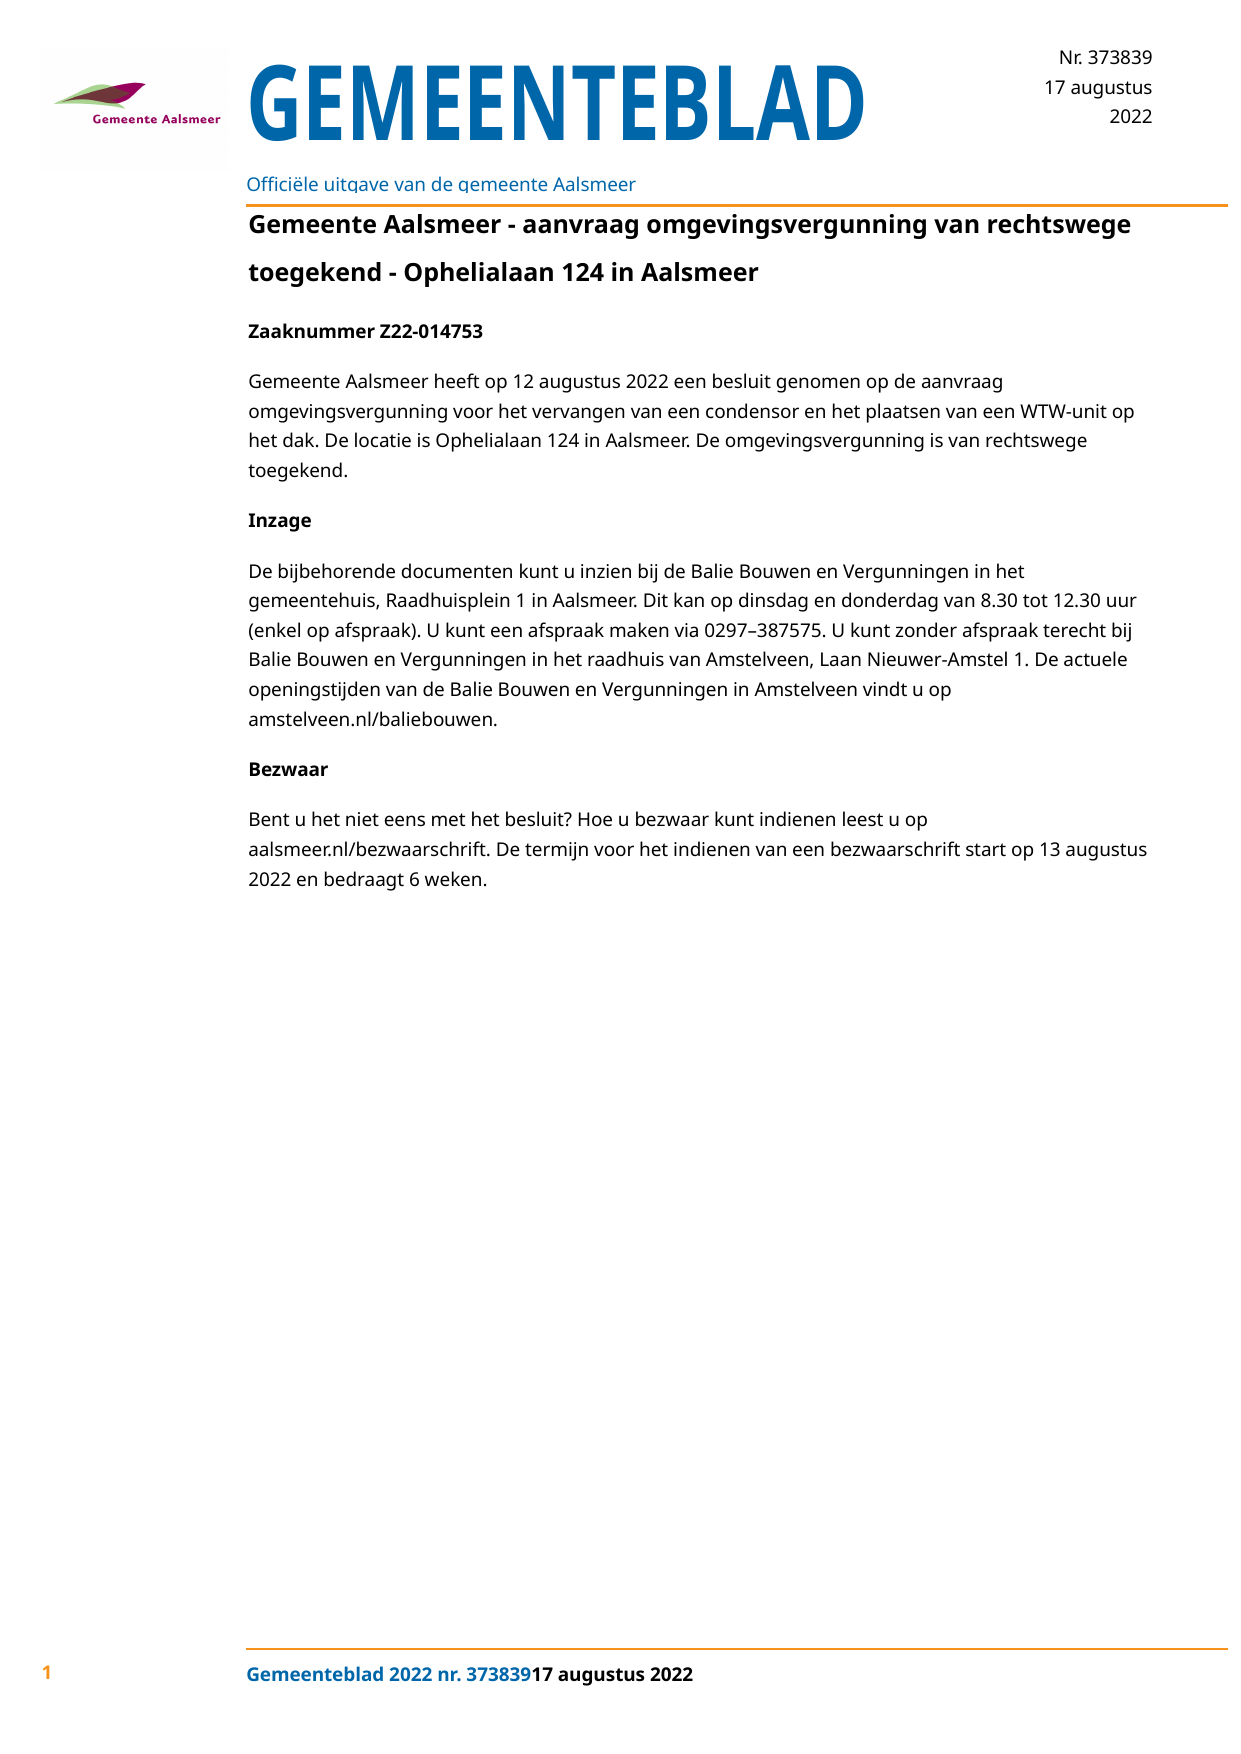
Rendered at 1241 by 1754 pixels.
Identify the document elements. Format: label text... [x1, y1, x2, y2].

text Zaaknummer Z22-014753 [248, 318, 1152, 344]
text Bezwaar [248, 756, 1152, 782]
text De bijbehorende documenten kunt u inzien bij de Balie Bouwen en Vergunningen in het gemeentehuis, Raadhuisplein 1 in Aalsmeer. Dit kan op dinsdag en donderdag van 8.30 tot 12.30 uur (enkel op afspraak). U kunt een afspraak maken via 0297–387575. U kunt zonder afspraak terecht bij Balie Bouwen en Vergunningen in het raadhuis van Amstelveen, Laan Nieuwer-Amstel 1. De actuele openingstijden van de Balie Bouwen en Vergunningen in Amstelveen vindt u op amstelveen.nl/baliebouwen. [248, 558, 1152, 732]
picture [41, 47, 231, 172]
text Inzage [248, 507, 1152, 533]
text Gemeente Aalsmeer - aanvraag omgevingsvergunning van rechtswege toegekend - Ophelialaan 124 in Aalsmeer [248, 207, 1152, 288]
text Gemeente Aalsmeer heeft op 12 augustus 2022 een besluit genomen op de aanvraag omgevingsvergunning voor het vervangen van een condensor en het plaatsen van een WTW-unit op het dak. De locatie is Ophelialaan 124 in Aalsmeer. De omgevingsvergunning is van rechtswege toegekend. [248, 368, 1152, 483]
text Bent u het niet eens met het besluit? Hoe u bezwaar kunt indienen leest u op aalsmeer.nl/bezwaarschrift. De termijn voor het indienen van een bezwaarschrift start op 13 augustus 2022 en bedraagt 6 weken. [248, 807, 1152, 892]
